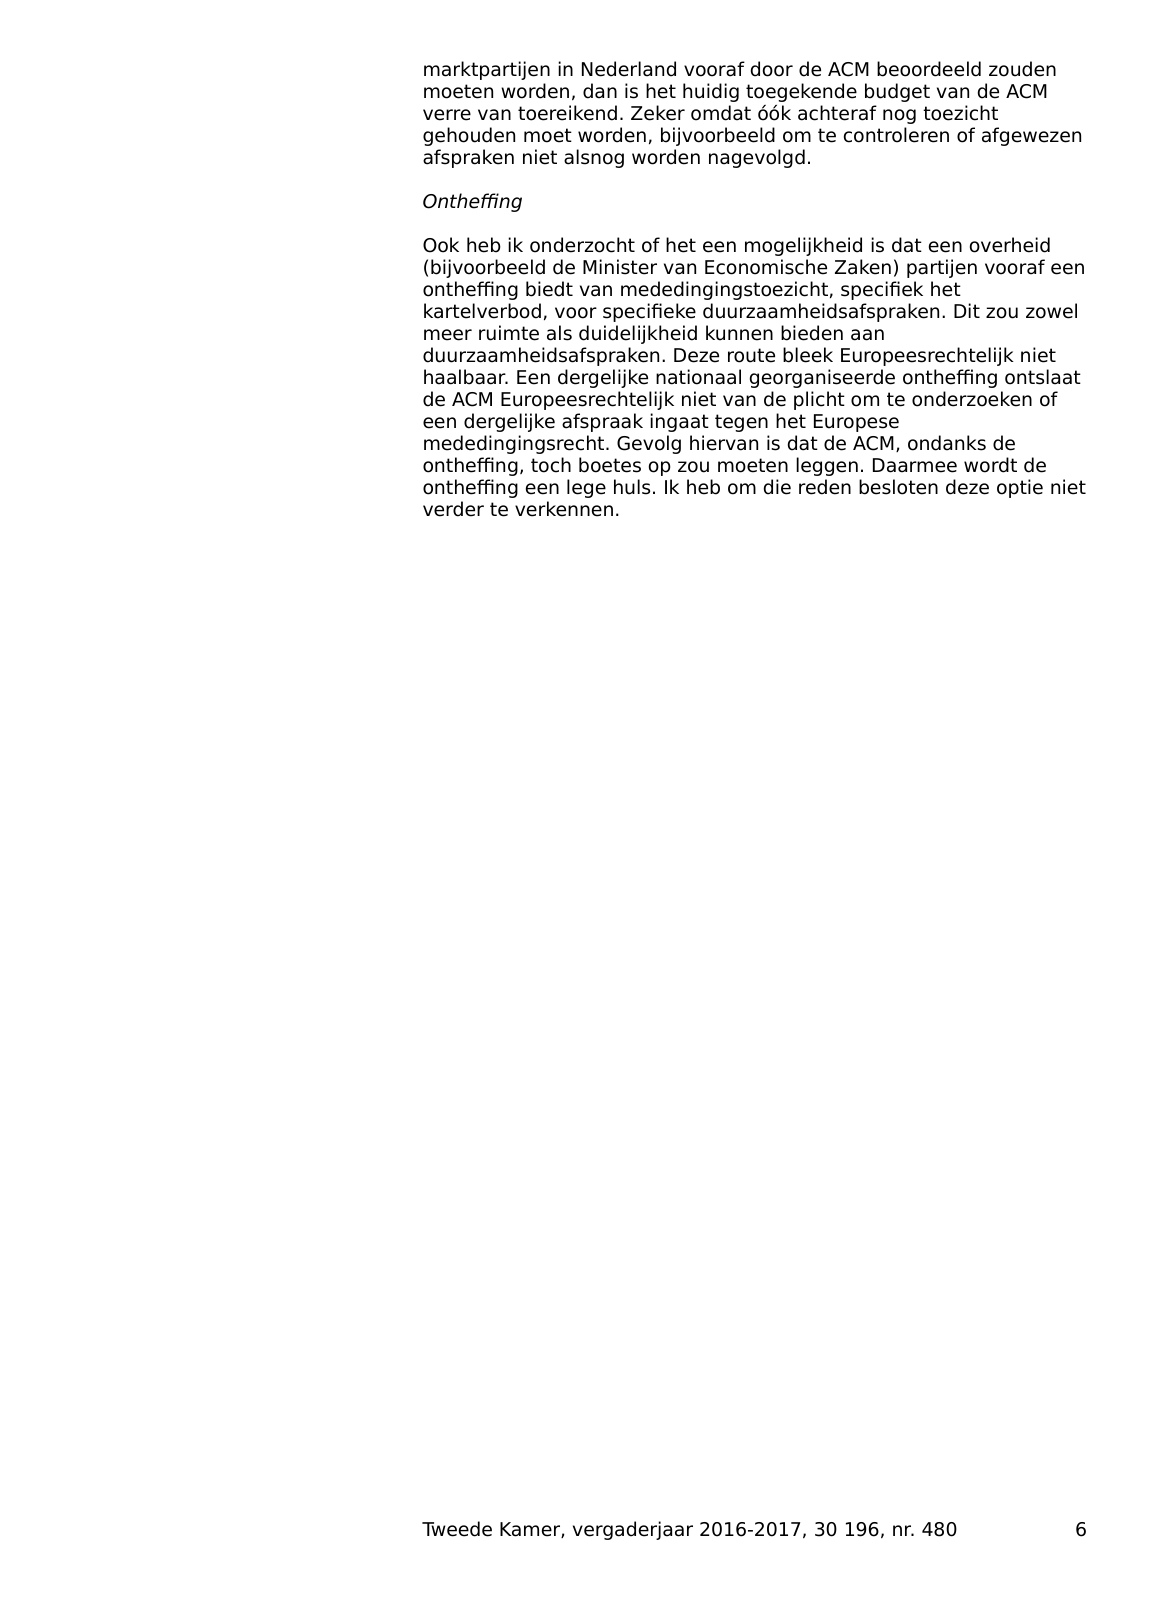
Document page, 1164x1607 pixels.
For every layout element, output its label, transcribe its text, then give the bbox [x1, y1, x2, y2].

subtitle Ontheffing [422, 191, 1087, 213]
text Ook heb ik onderzocht of het een mogelijkheid is dat een overheid (bijvoorbeeld de Minister van Economische Zaken) partijen vooraf een ontheffing biedt van mededingingstoezicht, specifiek het kartelverbod, voor specifieke duurzaamheidsafspraken. Dit zou zowel meer ruimte als duidelijkheid kunnen bieden aan duurzaamheidsafspraken. Deze route bleek Europeesrechtelijk niet haalbaar. Een dergelijke nationaal georganiseerde ontheffing ontslaat de ACM Europeesrechtelijk niet van de plicht om te onderzoeken of een dergelijke afspraak ingaat tegen het Europese mededingingsrecht. Gevolg hiervan is dat de ACM, ondanks de ontheffing, toch boetes op zou moeten leggen. Daarmee wordt de ontheffing een lege huls. Ik heb om die reden besloten deze optie niet verder te verkennen. [422, 235, 1087, 521]
text marktpartijen in Nederland vooraf door de ACM beoordeeld zouden moeten worden, dan is het huidig toegekende budget van de ACM verre van toereikend. Zeker omdat óók achteraf nog toezicht gehouden moet worden, bijvoorbeeld om te controleren of afgewezen afspraken niet alsnog worden nagevolgd. [422, 59, 1087, 169]
